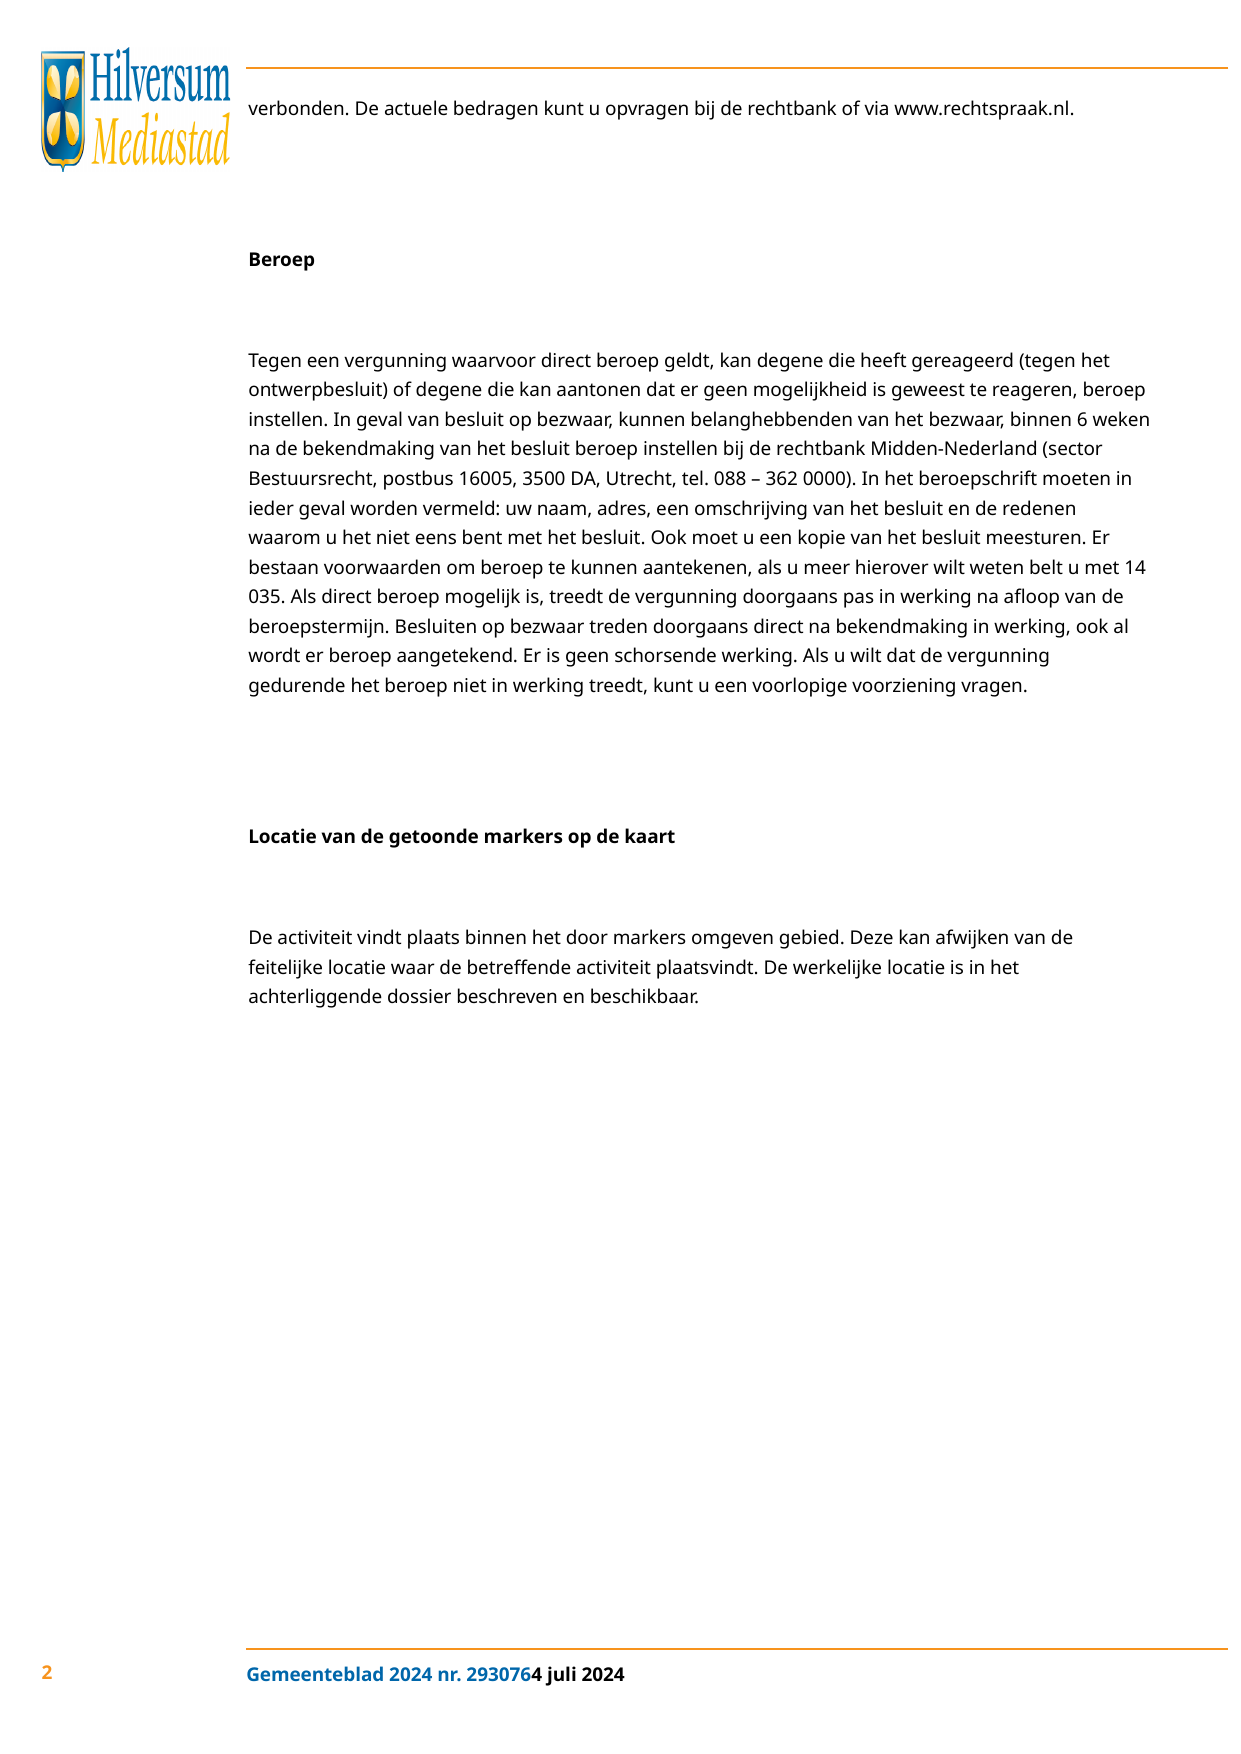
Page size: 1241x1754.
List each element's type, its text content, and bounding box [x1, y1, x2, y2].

text Tegen een vergunning waarvoor direct beroep geldt, kan degene die heeft gereageerd (tegen het ontwerpbesluit) of degene die kan aantonen dat er geen mogelijkheid is geweest te reageren, beroep instellen. In geval van besluit op bezwaar, kunnen belanghebbenden van het bezwaar, binnen 6 weken na de bekendmaking van het besluit beroep instellen bij de rechtbank Midden-Nederland (sector Bestuursrecht, postbus 16005, 3500 DA, Utrecht, tel. 088 – 362 0000). In het beroepschrift moeten in ieder geval worden vermeld: uw naam, adres, een omschrijving van het besluit en de redenen waarom u het niet eens bent met het besluit. Ook moet u een kopie van het besluit meesturen. Er bestaan voorwaarden om beroep te kunnen aantekenen, als u meer hierover wilt weten belt u met 14 035. Als direct beroep mogelijk is, treedt de vergunning doorgaans pas in werking na afloop van de beroepstermijn. Besluiten op bezwaar treden doorgaans direct na bekendmaking in werking, ook al wordt er beroep aangetekend. Er is geen schorsende werking. Als u wilt dat de vergunning gedurende het beroep niet in werking treedt, kunt u een voorlopige voorziening vragen. [248, 347, 1152, 698]
picture [41, 47, 231, 172]
text verbonden. De actuele bedragen kunt u opvragen bij de rechtbank of via www.rechtspraak.nl. [248, 95, 1152, 121]
text De activiteit vindt plaats binnen het door markers omgeven gebied. Deze kan afwijken van de feitelijke locatie waar de betreffende activiteit plaatsvindt. De werkelijke locatie is in het achterliggende dossier beschreven en beschikbaar. [248, 924, 1152, 1009]
text Beroep [248, 246, 1152, 272]
text Locatie van de getoonde markers op de kaart [248, 823, 1152, 849]
